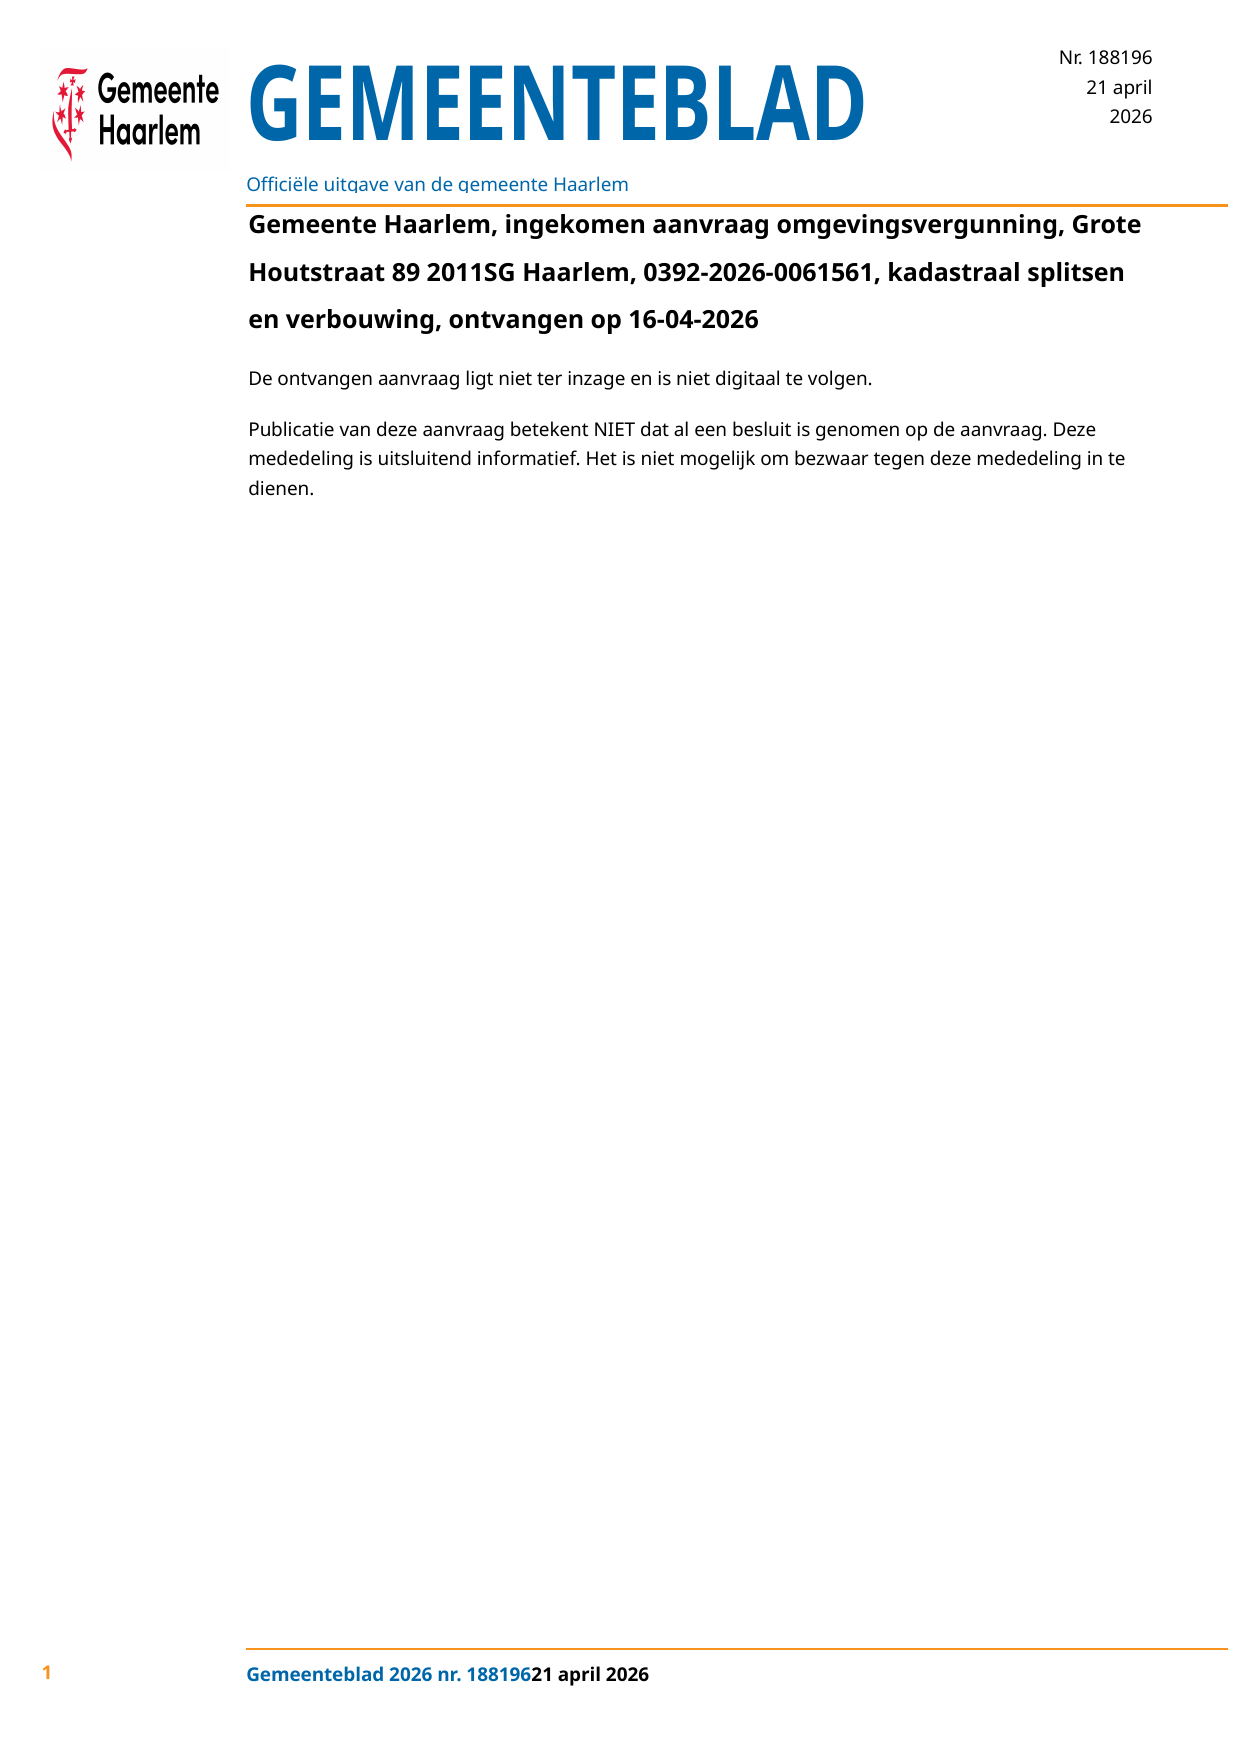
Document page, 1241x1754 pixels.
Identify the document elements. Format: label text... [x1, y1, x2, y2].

picture [41, 47, 231, 172]
text De ontvangen aanvraag ligt niet ter inzage en is niet digitaal te volgen. [248, 366, 1152, 391]
text Publicatie van deze aanvraag betekent NIET dat al een besluit is genomen op de aanvraag. Deze mededeling is uitsluitend informatief. Het is niet mogelijk om bezwaar tegen deze mededeling in te dienen. [248, 416, 1152, 501]
text Gemeente Haarlem, ingekomen aanvraag omgevingsvergunning, Grote Houtstraat 89 2011SG Haarlem, 0392-2026-0061561, kadastraal splitsen en verbouwing, ontvangen op 16-04-2026 [248, 207, 1152, 336]
